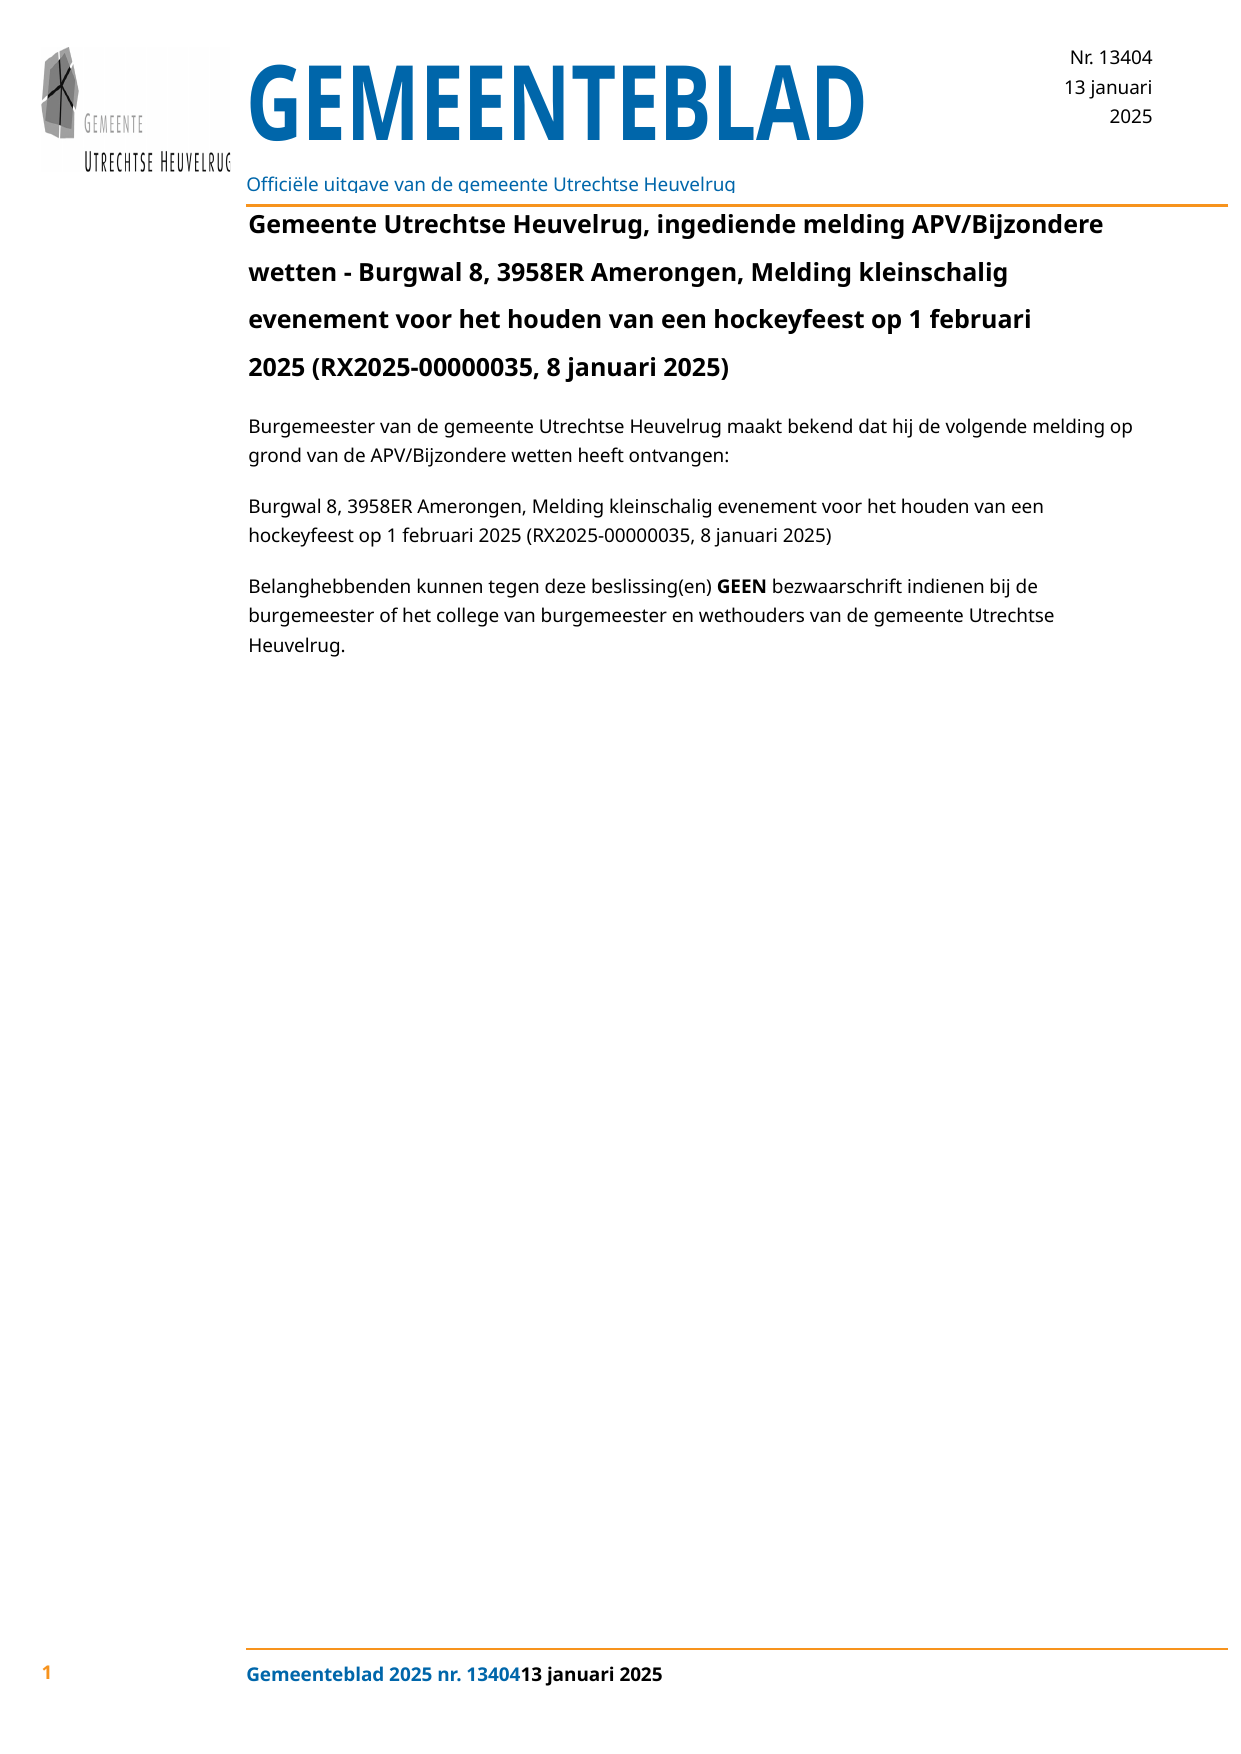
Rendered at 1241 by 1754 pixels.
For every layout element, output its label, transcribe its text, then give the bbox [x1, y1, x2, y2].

text Burgemeester van de gemeente Utrechtse Heuvelrug maakt bekend dat hij de volgende melding op grond van de APV/Bijzondere wetten heeft ontvangen: [248, 413, 1152, 468]
text Gemeente Utrechtse Heuvelrug, ingediende melding APV/Bijzondere wetten - Burgwal 8, 3958ER Amerongen, Melding kleinschalig evenement voor het houden van een hockeyfeest op 1 februari 2025 (RX2025-00000035, 8 januari 2025) [248, 207, 1152, 384]
text Belanghebbenden kunnen tegen deze beslissing(en) GEEN bezwaarschrift indienen bij de burgemeester of het college van burgemeester en wethouders van de gemeente Utrechtse Heuvelrug. [248, 573, 1152, 658]
text Burgwal 8, 3958ER Amerongen, Melding kleinschalig evenement voor het houden van een hockeyfeest op 1 februari 2025 (RX2025-00000035, 8 januari 2025) [248, 493, 1152, 548]
picture [41, 47, 231, 172]
